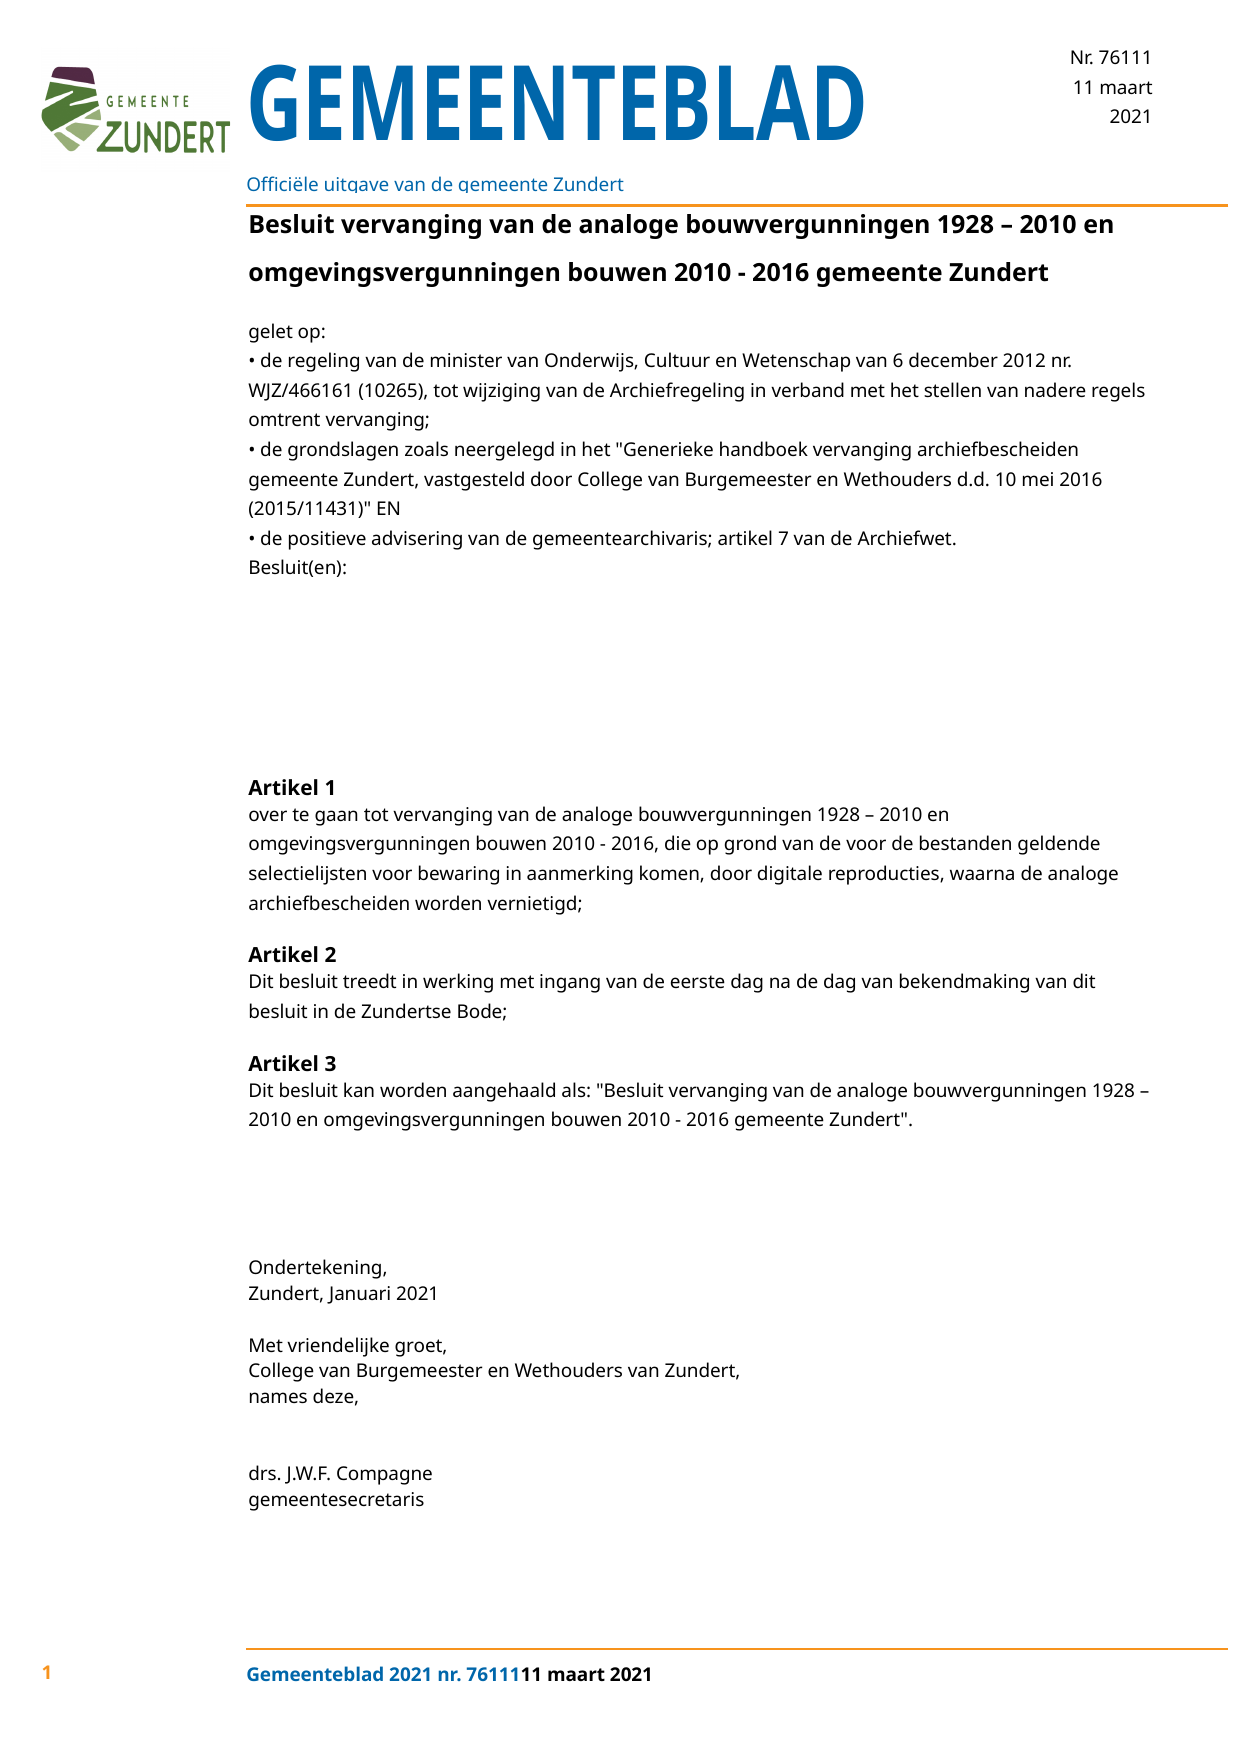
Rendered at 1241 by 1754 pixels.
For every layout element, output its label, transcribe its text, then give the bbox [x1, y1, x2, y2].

text College van Burgemeester en Wethouders van Zundert, [248, 1357, 1152, 1383]
text Artikel 2 [248, 940, 1152, 969]
text gemeentesecretaris [248, 1486, 1152, 1512]
text Artikel 3 [248, 1049, 1152, 1077]
text Besluit(en): [248, 554, 1152, 580]
text • de positieve advisering van de gemeentearchivaris; artikel 7 van de Archiefwet. [248, 525, 1152, 551]
text Met vriendelijke groet, [248, 1332, 1152, 1357]
text • de grondslagen zoals neergelegd in het "Generieke handboek vervanging archiefbescheiden gemeente Zundert, vastgesteld door College van Burgemeester en Wethouders d.d. 10 mei 2016 (2015/11431)" EN [248, 436, 1152, 521]
text drs. J.W.F. Compagne [248, 1460, 1152, 1486]
text Ondertekening, [248, 1254, 1152, 1280]
text names deze, [248, 1383, 1152, 1409]
text over te gaan tot vervanging van de analoge bouwvergunningen 1928 – 2010 en omgevingsvergunningen bouwen 2010 - 2016, die op grond van de voor de bestanden geldende selectielijsten voor bewaring in aanmerking komen, door digitale reproducties, waarna de analoge archiefbescheiden worden vernietigd; [248, 801, 1152, 916]
text Dit besluit kan worden aangehaald als: "Besluit vervanging van de analoge bouwvergunningen 1928 – 2010 en omgevingsvergunningen bouwen 2010 - 2016 gemeente Zundert". [248, 1077, 1152, 1132]
picture [41, 47, 231, 172]
text Dit besluit treedt in werking met ingang van de eerste dag na de dag van bekendmaking van dit besluit in de Zundertse Bode; [248, 969, 1152, 1024]
text Besluit vervanging van de analoge bouwvergunningen 1928 – 2010 en omgevingsvergunningen bouwen 2010 - 2016 gemeente Zundert [248, 207, 1152, 288]
text Zundert, Januari 2021 [248, 1280, 1152, 1306]
text Artikel 1 [248, 773, 1152, 801]
text • de regeling van de minister van Onderwijs, Cultuur en Wetenschap van 6 december 2012 nr. WJZ/466161 (10265), tot wijziging van de Archiefregeling in verband met het stellen van nadere regels omtrent vervanging; [248, 347, 1152, 432]
text gelet op: [248, 318, 1152, 344]
